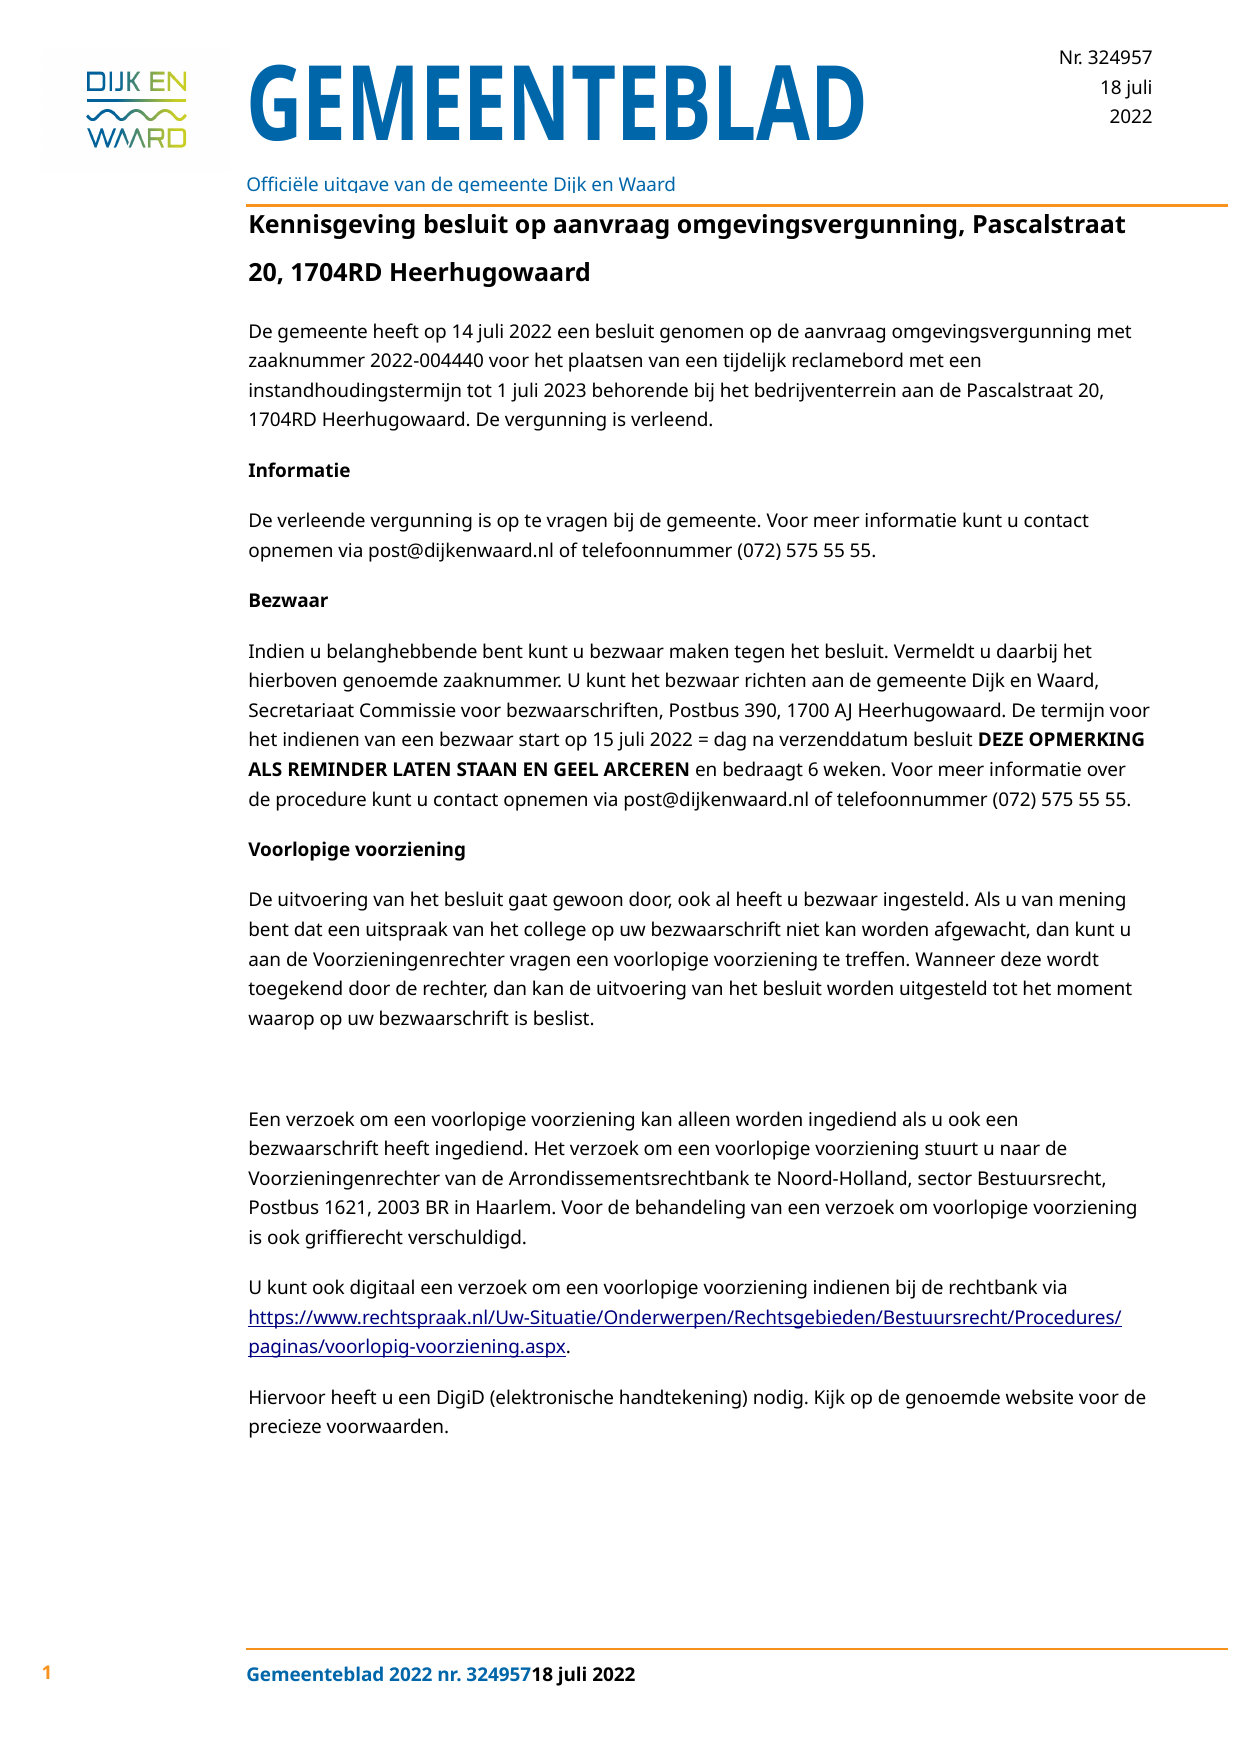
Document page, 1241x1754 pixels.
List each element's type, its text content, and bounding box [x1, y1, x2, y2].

text Een verzoek om een voorlopige voorziening kan alleen worden ingediend als u ook een bezwaarschrift heeft ingediend. Het verzoek om een voorlopige voorziening stuurt u naar de Voorzieningenrechter van de Arrondissementsrechtbank te Noord-Holland, sector Bestuursrecht, Postbus 1621, 2003 BR in Haarlem. Voor de behandeling van een verzoek om voorlopige voorziening is ook griffierecht verschuldigd. [248, 1106, 1152, 1250]
text U kunt ook digitaal een verzoek om een voorlopige voorziening indienen bij de rechtbank via https://www.rechtspraak.nl/Uw-Situatie/Onderwerpen/Rechtsgebieden/Bestuursrecht/Procedures/paginas/voorlopig-voorziening.aspx. [248, 1274, 1152, 1359]
text Bezwaar [248, 587, 1152, 613]
text Kennisgeving besluit op aanvraag omgevingsvergunning, Pascalstraat 20, 1704RD Heerhugowaard [248, 207, 1152, 288]
picture [41, 47, 231, 172]
text Informatie [248, 457, 1152, 483]
text Voorlopige voorziening [248, 836, 1152, 862]
text De uitvoering van het besluit gaat gewoon door, ook al heeft u bezwaar ingesteld. Als u van mening bent dat een uitspraak van het college op uw bezwaarschrift niet kan worden afgewacht, dan kunt u aan de Voorzieningenrechter vragen een voorlopige voorziening te treffen. Wanneer deze wordt toegekend door de rechter, dan kan de uitvoering van het besluit worden uitgesteld tot het moment waarop op uw bezwaarschrift is beslist. [248, 887, 1152, 1031]
text De gemeente heeft op 14 juli 2022 een besluit genomen op de aanvraag omgevingsvergunning met zaaknummer 2022-004440 voor het plaatsen van een tijdelijk reclamebord met een instandhoudingstermijn tot 1 juli 2023 behorende bij het bedrijventerrein aan de Pascalstraat 20, 1704RD Heerhugowaard. De vergunning is verleend. [248, 318, 1152, 432]
text Indien u belanghebbende bent kunt u bezwaar maken tegen het besluit. Vermeldt u daarbij het hierboven genoemde zaaknummer. U kunt het bezwaar richten aan de gemeente Dijk en Waard, Secretariaat Commissie voor bezwaarschriften, Postbus 390, 1700 AJ Heerhugowaard. De termijn voor het indienen van een bezwaar start op 15 juli 2022 = dag na verzenddatum besluit DEZE OPMERKING ALS REMINDER LATEN STAAN EN GEEL ARCEREN en bedraagt 6 weken. Voor meer informatie over de procedure kunt u contact opnemen via post@dijkenwaard.nl of telefoonnummer (072) 575 55 55. [248, 638, 1152, 812]
text De verleende vergunning is op te vragen bij de gemeente. Voor meer informatie kunt u contact opnemen via post@dijkenwaard.nl of telefoonnummer (072) 575 55 55. [248, 507, 1152, 563]
text Hiervoor heeft u een DigiD (elektronische handtekening) nodig. Kijk op de genoemde website voor de precieze voorwaarden. [248, 1384, 1152, 1439]
